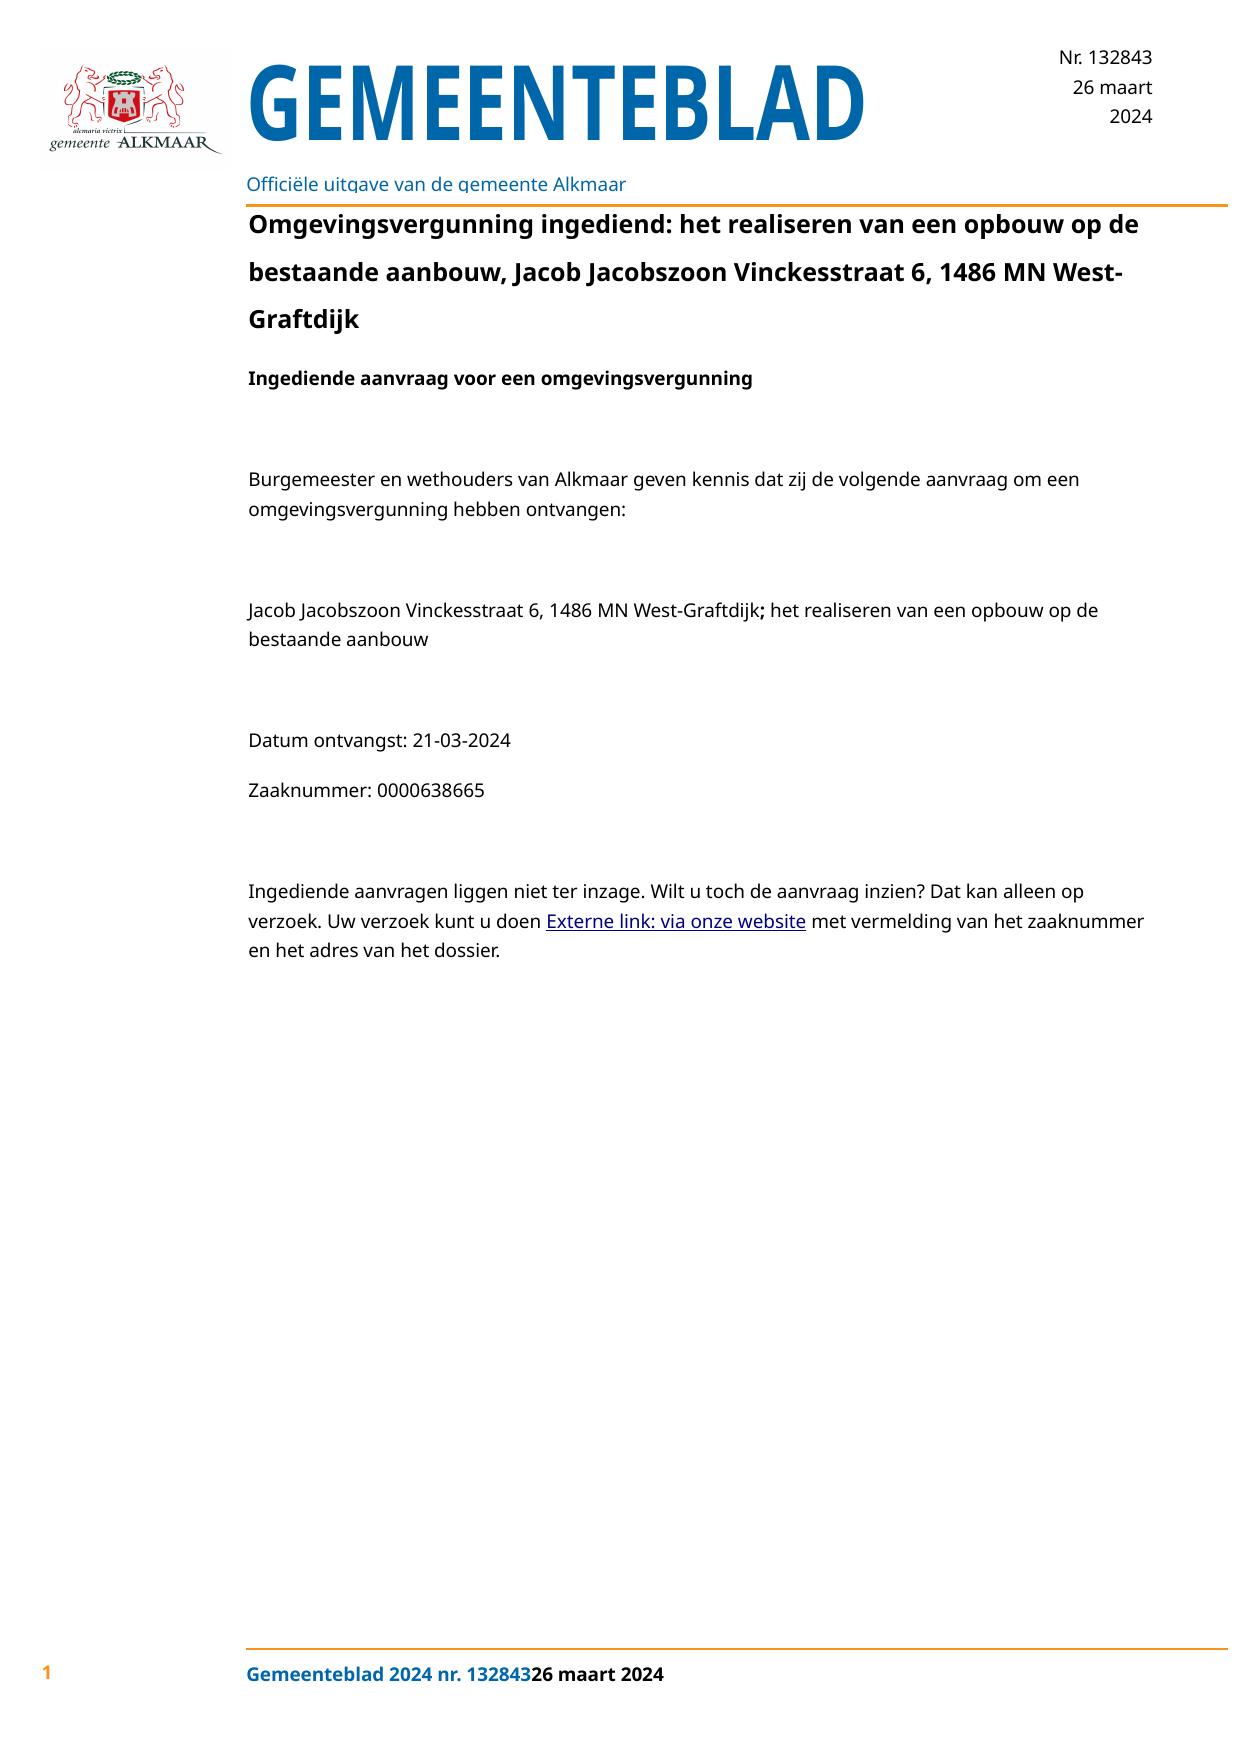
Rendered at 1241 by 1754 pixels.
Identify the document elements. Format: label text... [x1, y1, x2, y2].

picture [41, 47, 231, 172]
text Burgemeester en wethouders van Alkmaar geven kennis dat zij de volgende aanvraag om een omgevingsvergunning hebben ontvangen: [248, 466, 1152, 522]
text Zaaknummer: 0000638665 [248, 778, 1152, 803]
text Jacob Jacobszoon Vinckesstraat 6, 1486 MN West-Graftdijk; het realiseren van een opbouw op de bestaande aanbouw [248, 597, 1152, 652]
text Omgevingsvergunning ingediend: het realiseren van een opbouw op de bestaande aanbouw, Jacob Jacobszoon Vinckesstraat 6, 1486 MN West-Graftdijk [248, 207, 1152, 336]
text Datum ontvangst: 21-03-2024 [248, 727, 1152, 753]
text Ingediende aanvragen liggen niet ter inzage. Wilt u toch de aanvraag inzien? Dat kan alleen op verzoek. Uw verzoek kunt u doen Externe link: via onze website met vermelding van het zaaknummer en het adres van het dossier. [248, 878, 1152, 963]
text Ingediende aanvraag voor een omgevingsvergunning [248, 366, 1152, 391]
